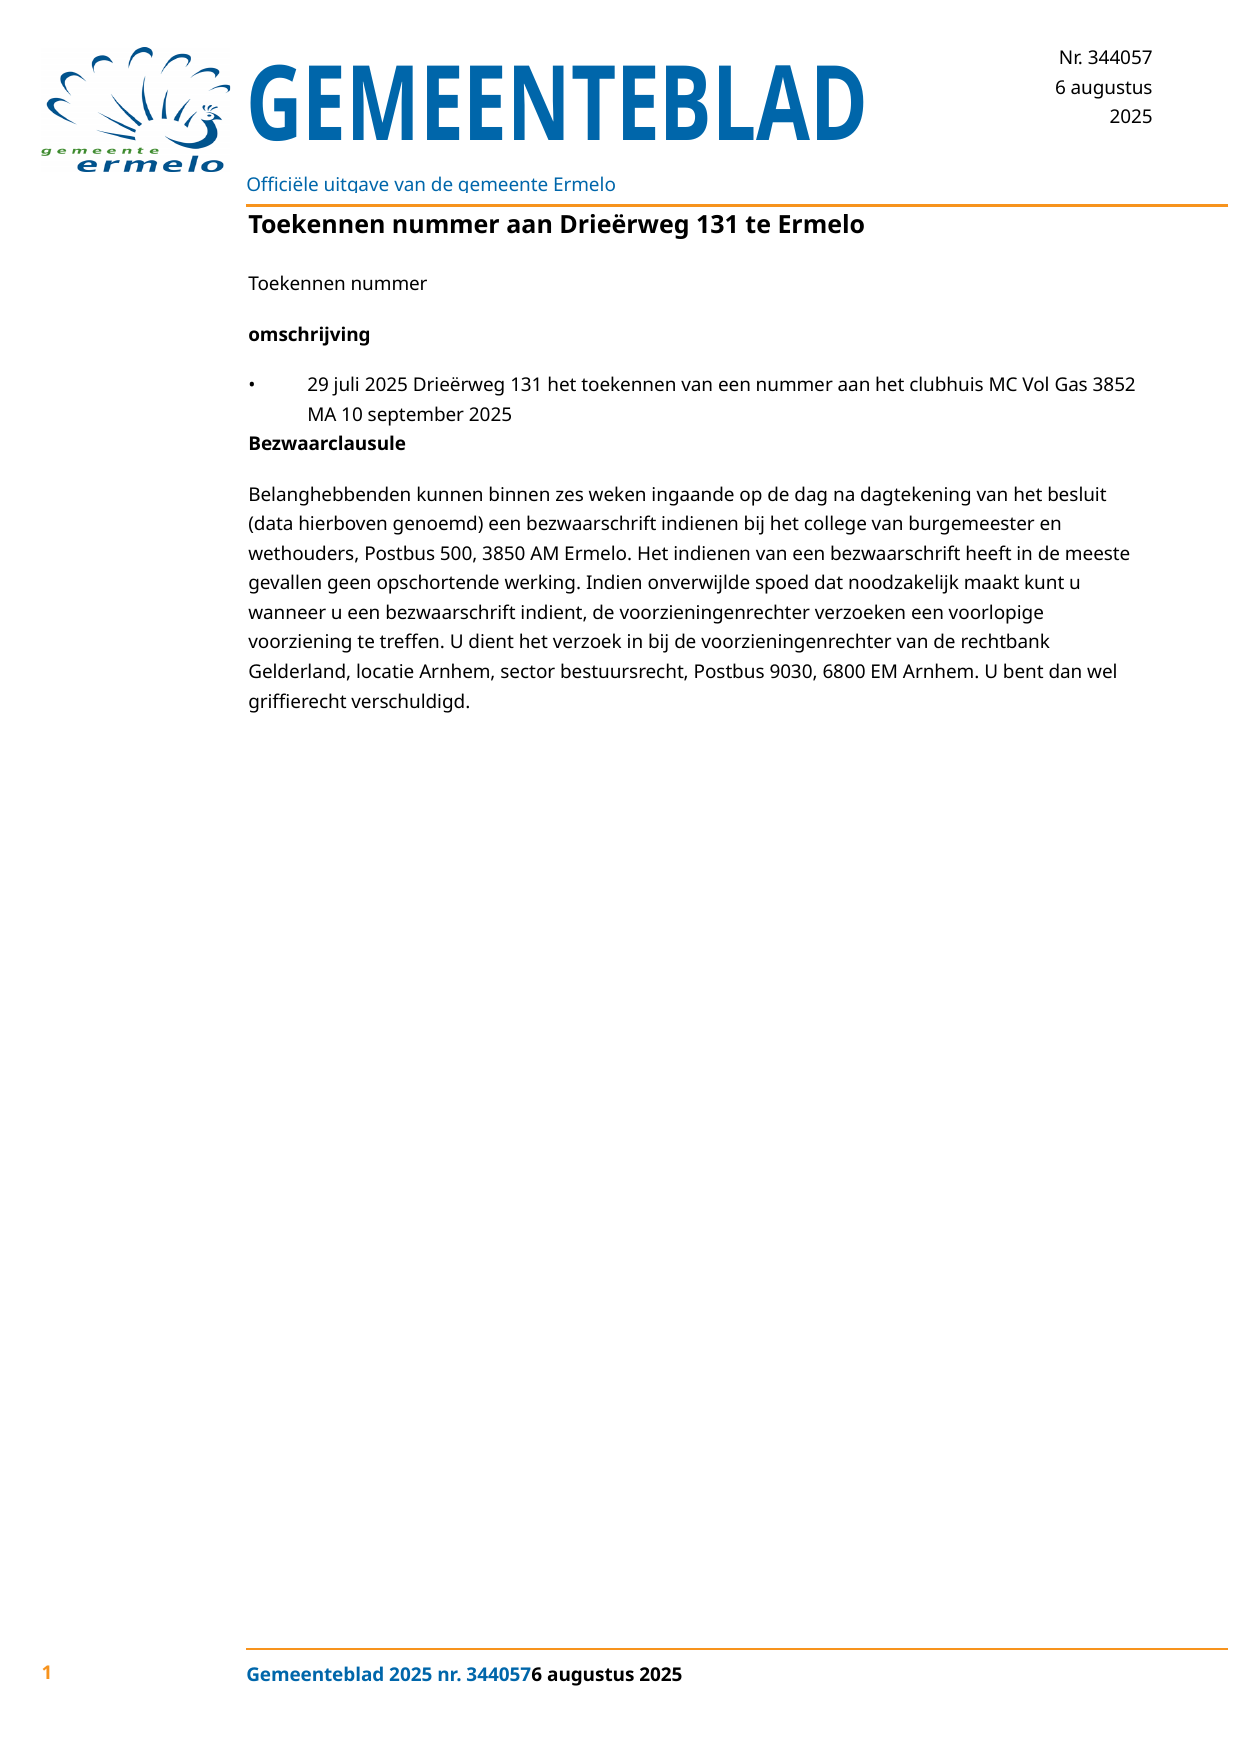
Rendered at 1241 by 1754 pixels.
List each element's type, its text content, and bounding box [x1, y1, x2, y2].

text Toekennen nummer [248, 270, 1152, 296]
picture [41, 47, 231, 172]
text Bezwaarclausule [248, 430, 1152, 456]
text Belanghebbenden kunnen binnen zes weken ingaande op de dag na dagtekening van het besluit (data hierboven genoemd) een bezwaarschrift indienen bij het college van burgemeester en wethouders, Postbus 500, 3850 AM Ermelo. Het indienen van een bezwaarschrift heeft in de meeste gevallen geen opschortende werking. Indien onverwijlde spoed dat noodzakelijk maakt kunt u wanneer u een bezwaarschrift indient, de voorzieningenrechter verzoeken een voorlopige voorziening te treffen. U dient het verzoek in bij de voorzieningenrechter van de rechtbank Gelderland, locatie Arnhem, sector bestuursrecht, Postbus 9030, 6800 EM Arnhem. U bent dan wel griffierecht verschuldigd. [248, 481, 1152, 713]
text omschrijving [248, 321, 1152, 346]
list 29 juli 2025 Drieërweg 131 het toekennen van een nummer aan het clubhuis MC Vol Gas 3852 MA 10 september 2025 [248, 371, 1152, 426]
text Toekennen nummer aan Drieërweg 131 te Ermelo [248, 207, 1152, 241]
